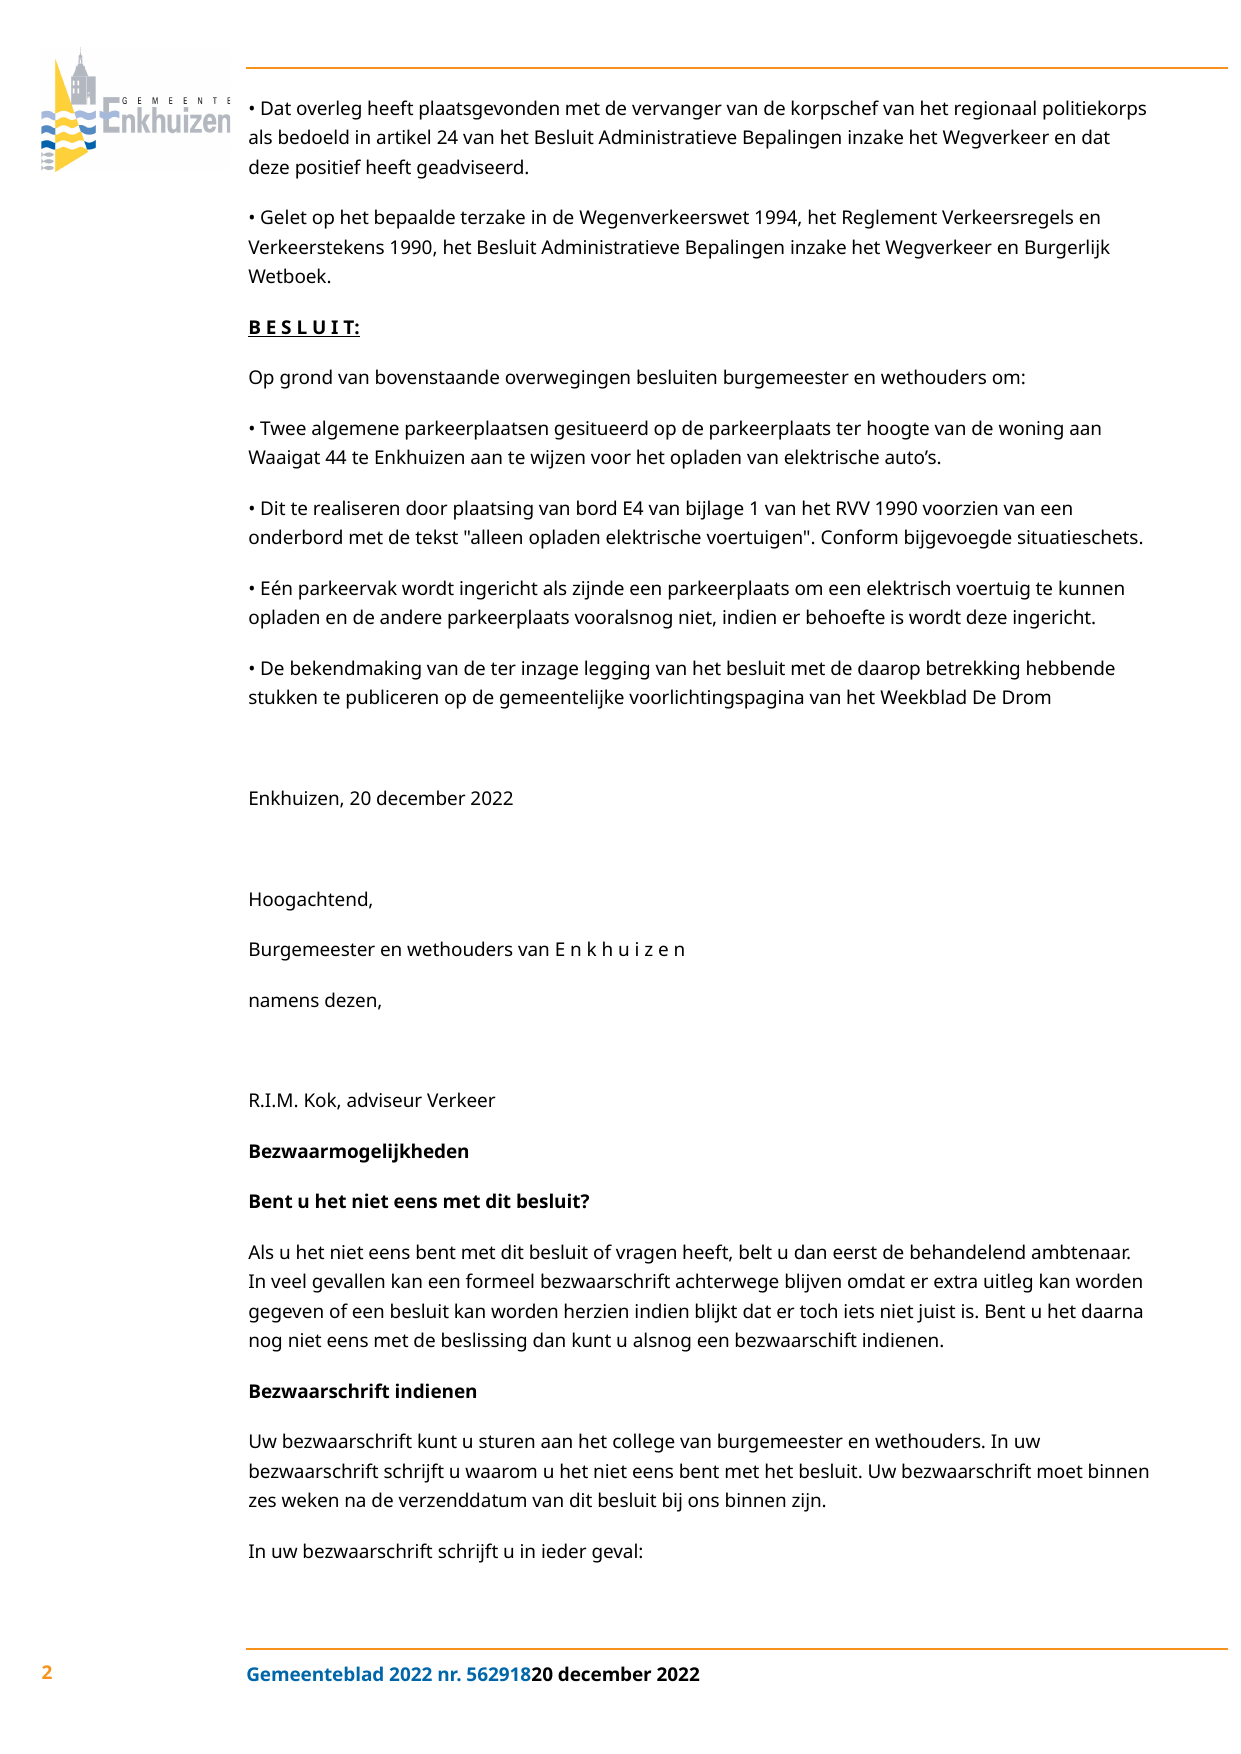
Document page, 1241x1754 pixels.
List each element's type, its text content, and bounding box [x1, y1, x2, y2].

text • Gelet op het bepaalde terzake in de Wegenverkeerswet 1994, het Reglement Verkeersregels en Verkeerstekens 1990, het Besluit Administratieve Bepalingen inzake het Wegverkeer en Burgerlijk Wetboek. [248, 204, 1152, 289]
text Hoogachtend, [248, 886, 1152, 912]
text Op grond van bovenstaande overwegingen besluiten burgemeester en wethouders om: [248, 364, 1152, 390]
text • Dit te realiseren door plaatsing van bord E4 van bijlage 1 van het RVV 1990 voorzien van een onderbord met de tekst "alleen opladen elektrische voertuigen". Conform bijgevoegde situatieschets. [248, 495, 1152, 550]
text Bent u het niet eens met dit besluit? [248, 1188, 1152, 1214]
text R.I.M. Kok, adviseur Verkeer [248, 1088, 1152, 1113]
text Als u het niet eens bent met dit besluit of vragen heeft, belt u dan eerst de behandelend ambtenaar. In veel gevallen kan een formeel bezwaarschrift achterwege blijven omdat er extra uitleg kan worden gegeven of een besluit kan worden herzien indien blijkt dat er toch iets niet juist is. Bent u het daarna nog niet eens met de beslissing dan kunt u alsnog een bezwaarschift indienen. [248, 1239, 1152, 1353]
picture [41, 47, 231, 172]
text Bezwaarmogelijkheden [248, 1138, 1152, 1164]
text • De bekendmaking van de ter inzage legging van het besluit met de daarop betrekking hebbende stukken te publiceren op de gemeentelijke voorlichtingspagina van het Weekblad De Drom [248, 655, 1152, 710]
text • Twee algemene parkeerplaatsen gesitueerd op de parkeerplaats ter hoogte van de woning aan Waaigat 44 te Enkhuizen aan te wijzen voor het opladen van elektrische auto’s. [248, 415, 1152, 470]
text B E S L U I T: [248, 314, 1152, 340]
text Burgemeester en wethouders van E n k h u i z e n [248, 936, 1152, 962]
text Enkhuizen, 20 december 2022 [248, 785, 1152, 811]
text namens dezen, [248, 987, 1152, 1013]
text • Eén parkeervak wordt ingericht als zijnde een parkeerplaats om een elektrisch voertuig te kunnen opladen en de andere parkeerplaats vooralsnog niet, indien er behoefte is wordt deze ingericht. [248, 575, 1152, 630]
text • Dat overleg heeft plaatsgevonden met de vervanger van de korpschef van het regionaal politiekorps als bedoeld in artikel 24 van het Besluit Administratieve Bepalingen inzake het Wegverkeer en dat deze positief heeft geadviseerd. [248, 95, 1152, 180]
text Uw bezwaarschrift kunt u sturen aan het college van burgemeester en wethouders. In uw bezwaarschrift schrijft u waarom u het niet eens bent met het besluit. Uw bezwaarschrift moet binnen zes weken na de verzenddatum van dit besluit bij ons binnen zijn. [248, 1428, 1152, 1513]
text Bezwaarschrift indienen [248, 1378, 1152, 1404]
text In uw bezwaarschrift schrijft u in ieder geval: [248, 1538, 1152, 1564]
